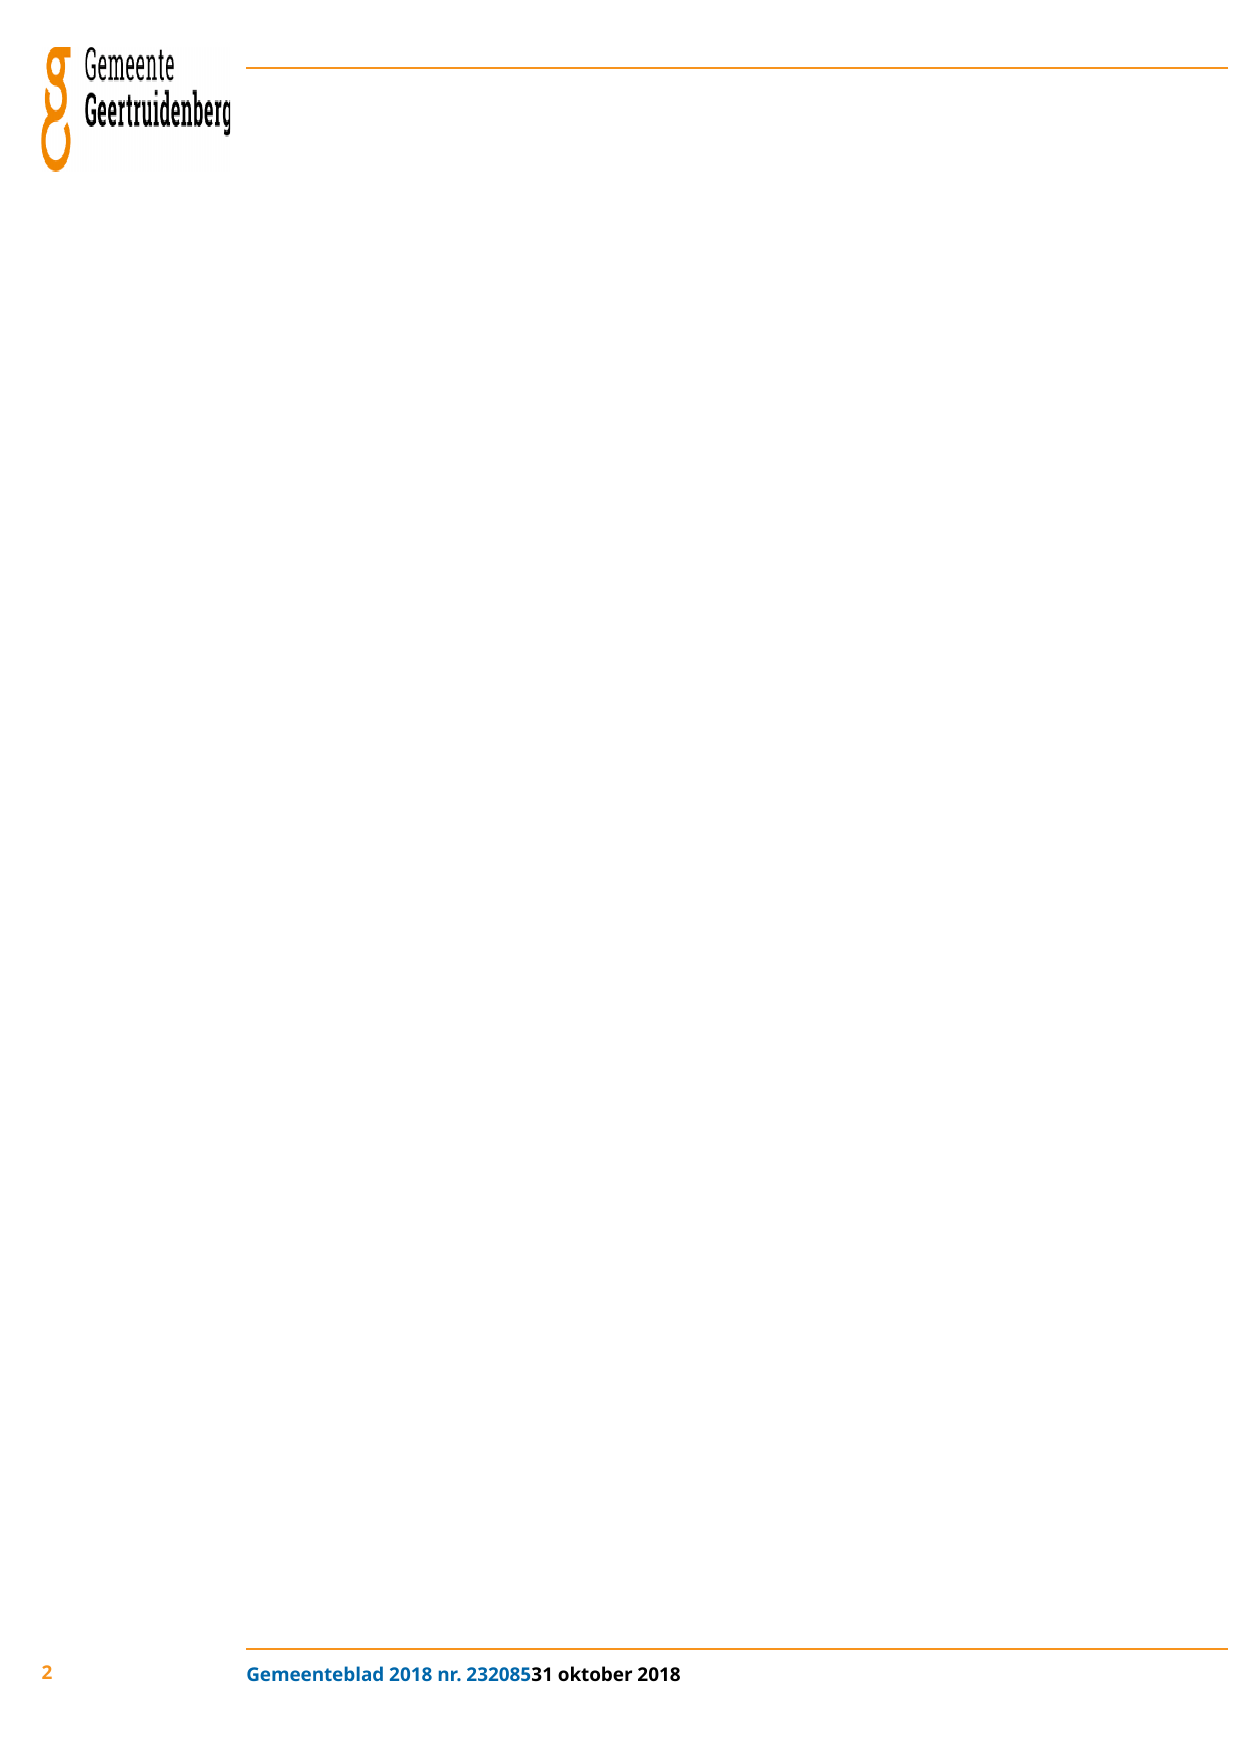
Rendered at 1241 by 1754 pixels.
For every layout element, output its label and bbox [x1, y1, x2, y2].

picture [41, 47, 231, 172]
